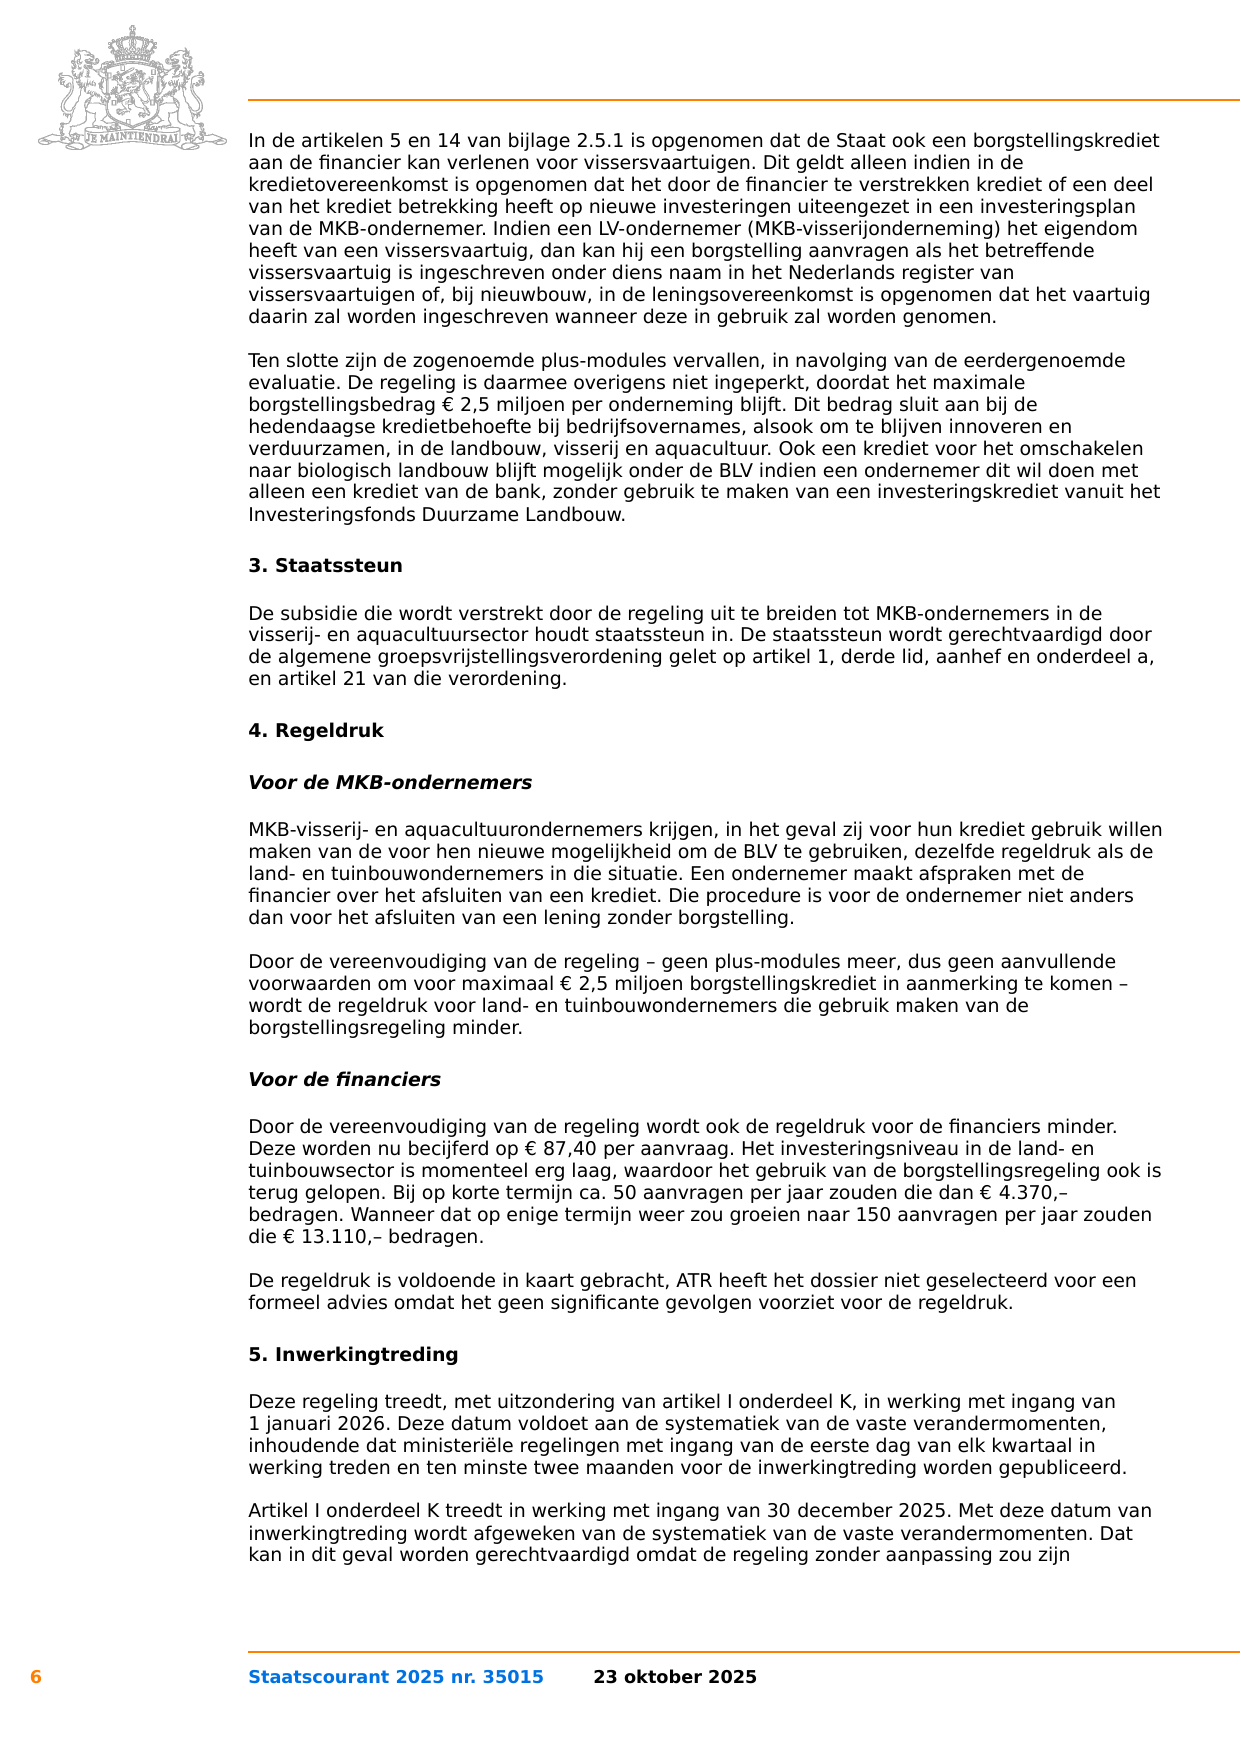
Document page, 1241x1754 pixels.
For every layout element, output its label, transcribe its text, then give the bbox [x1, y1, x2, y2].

text De regeldruk is voldoende in kaart gebracht, ATR heeft het dossier niet geselecteerd voor een formeel advies omdat het geen significante gevolgen voorziet voor de regeldruk. [248, 1270, 1163, 1314]
picture [38, 25, 227, 150]
text Door de vereenvoudiging van de regeling – geen plus-modules meer, dus geen aanvullende voorwaarden om voor maximaal € 2,5 miljoen borgstellingskrediet in aanmerking te komen – wordt de regeldruk voor land- en tuinbouwondernemers die gebruik maken van de borgstellingsregeling minder. [248, 951, 1163, 1039]
subtitle 4. Regeldruk [248, 720, 1163, 742]
subtitle Voor de financiers [248, 1069, 1163, 1091]
subtitle 3. Staatssteun [248, 555, 1163, 577]
text In de artikelen 5 en 14 van bijlage 2.5.1 is opgenomen dat de Staat ook een borgstellingskrediet aan de financier kan verlenen voor vissersvaartuigen. Dit geldt alleen indien in de kredietovereenkomst is opgenomen dat het door de financier te verstrekken krediet of een deel van het krediet betrekking heeft op nieuwe investeringen uiteengezet in een investeringsplan van de MKB-ondernemer. Indien een LV-ondernemer (MKB-visserijonderneming) het eigendom heeft van een vissersvaartuig, dan kan hij een borgstelling aanvragen als het betreffende vissersvaartuig is ingeschreven onder diens naam in het Nederlands register van vissersvaartuigen of, bij nieuwbouw, in de leningsovereenkomst is opgenomen dat het vaartuig daarin zal worden ingeschreven wanneer deze in gebruik zal worden genomen. [248, 130, 1163, 328]
text MKB-visserij- en aquacultuurondernemers krijgen, in het geval zij voor hun krediet gebruik willen maken van de voor hen nieuwe mogelijkheid om de BLV te gebruiken, dezelfde regeldruk als de land- en tuinbouwondernemers in die situatie. Een ondernemer maakt afspraken met de financier over het afsluiten van een krediet. Die procedure is voor de ondernemer niet anders dan voor het afsluiten van een lening zonder borgstelling. [248, 819, 1163, 929]
text Artikel I onderdeel K treedt in werking met ingang van 30 december 2025. Met deze datum van inwerkingtreding wordt afgeweken van de systematiek van de vaste verandermomenten. Dat kan in dit geval worden gerechtvaardigd omdat de regeling zonder aanpassing zou zijn [248, 1500, 1163, 1566]
subtitle 5. Inwerkingtreding [248, 1344, 1163, 1366]
text De subsidie die wordt verstrekt door de regeling uit te breiden tot MKB-ondernemers in de visserij- en aquacultuursector houdt staatssteun in. De staatssteun wordt gerechtvaardigd door de algemene groepsvrijstellingsverordening gelet op artikel 1, derde lid, aanhef en onderdeel a, en artikel 21 van die verordening. [248, 602, 1163, 690]
text Ten slotte zijn de zogenoemde plus-modules vervallen, in navolging van de eerdergenoemde evaluatie. De regeling is daarmee overigens niet ingeperkt, doordat het maximale borgstellingsbedrag € 2,5 miljoen per onderneming blijft. Dit bedrag sluit aan bij de hedendaagse kredietbehoefte bij bedrijfsovernames, alsook om te blijven innoveren en verduurzamen, in de landbouw, visserij en aquacultuur. Ook een krediet voor het omschakelen naar biologisch landbouw blijft mogelijk onder de BLV indien een ondernemer dit wil doen met alleen een krediet van de bank, zonder gebruik te maken van een investeringskrediet vanuit het Investeringsfonds Duurzame Landbouw. [248, 349, 1163, 525]
text Door de vereenvoudiging van de regeling wordt ook de regeldruk voor de financiers minder. Deze worden nu becijferd op € 87,40 per aanvraag. Het investeringsniveau in de land- en tuinbouwsector is momenteel erg laag, waardoor het gebruik van de borgstellingsregeling ook is terug gelopen. Bij op korte termijn ca. 50 aanvragen per jaar zouden die dan € 4.370,– bedragen. Wanneer dat op enige termijn weer zou groeien naar 150 aanvragen per jaar zouden die € 13.110,– bedragen. [248, 1116, 1163, 1248]
text Deze regeling treedt, met uitzondering van artikel I onderdeel K, in werking met ingang van 1 januari 2026. Deze datum voldoet aan de systematiek van de vaste verandermomenten, inhoudende dat ministeriële regelingen met ingang van de eerste dag van elk kwartaal in werking treden en ten minste twee maanden voor de inwerkingtreding worden gepubliceerd. [248, 1391, 1163, 1478]
subtitle Voor de MKB-ondernemers [248, 772, 1163, 794]
